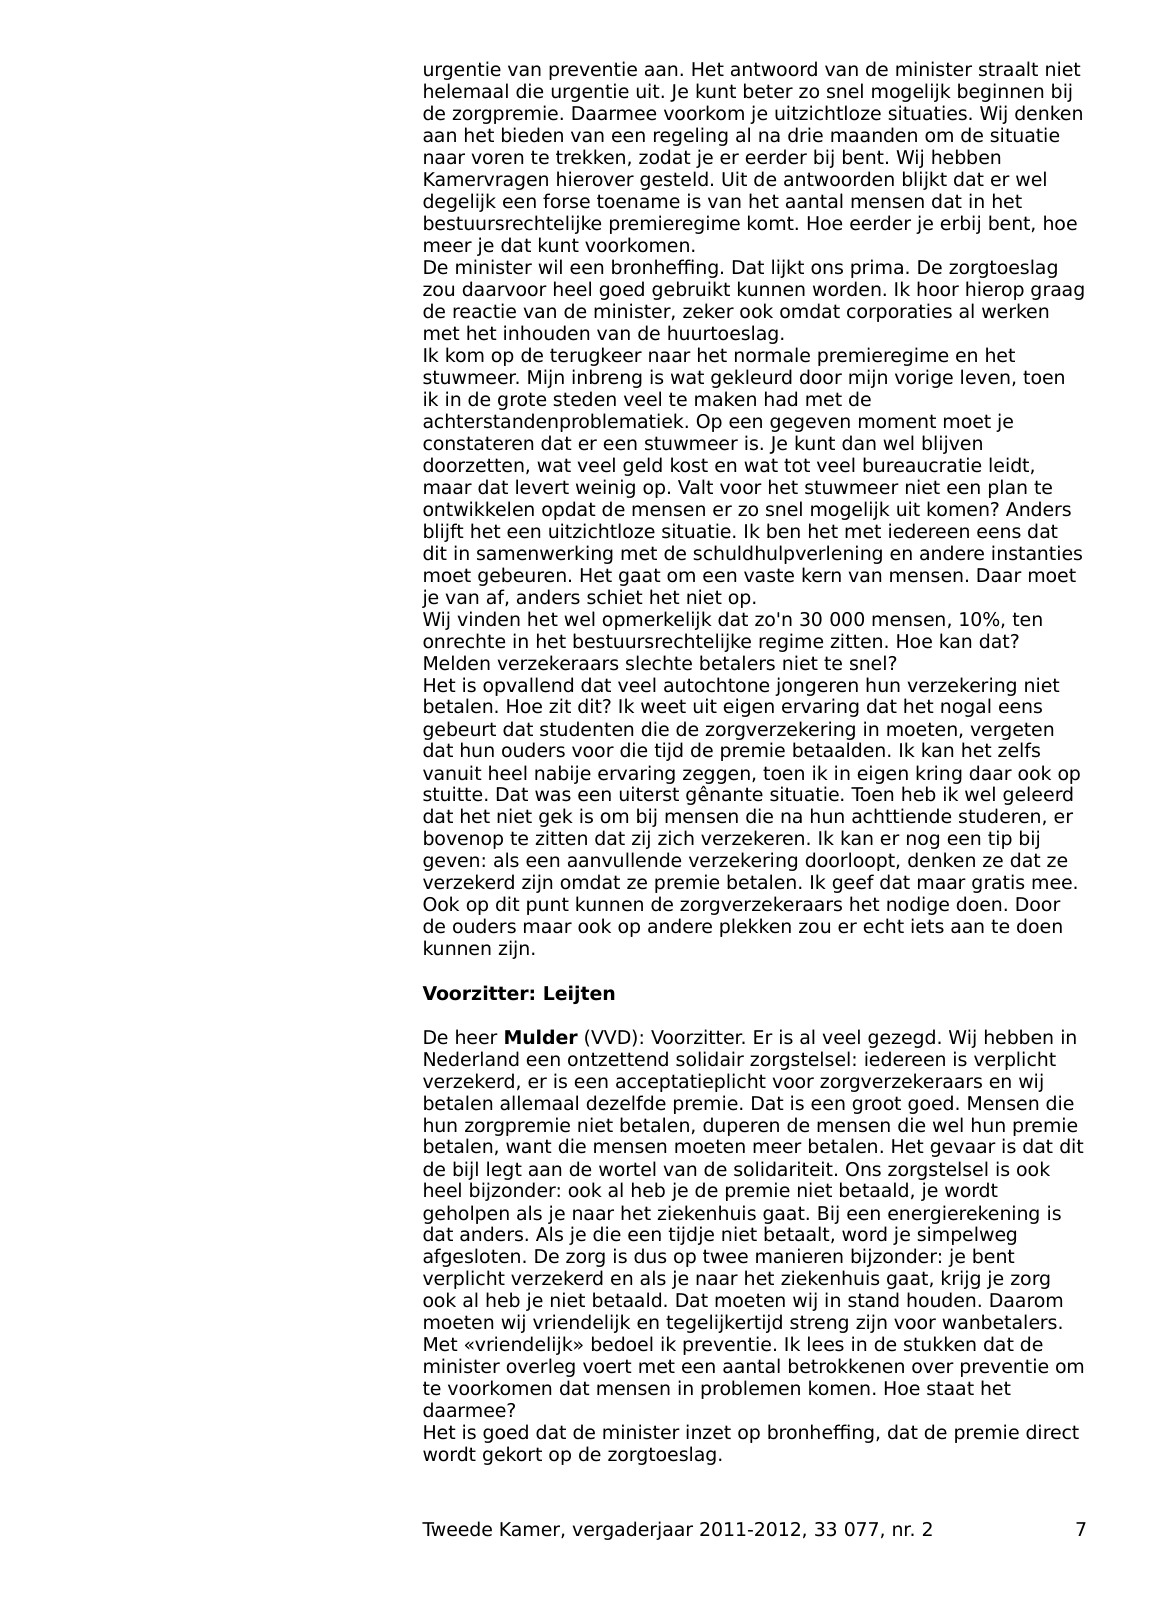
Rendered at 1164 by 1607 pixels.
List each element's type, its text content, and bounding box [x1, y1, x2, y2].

text De minister wil een bronheffing. Dat lijkt ons prima. De zorgtoeslag zou daarvoor heel goed gebruikt kunnen worden. Ik hoor hierop graag de reactie van de minister, zeker ook omdat corporaties al werken met het inhouden van de huurtoeslag. [422, 257, 1087, 345]
text Het is opvallend dat veel autochtone jongeren hun verzekering niet betalen. Hoe zit dit? Ik weet uit eigen ervaring dat het nogal eens gebeurt dat studenten die de zorgverzekering in moeten, vergeten dat hun ouders voor die tijd de premie betaalden. Ik kan het zelfs vanuit heel nabije ervaring zeggen, toen ik in eigen kring daar ook op stuitte. Dat was een uiterst gênante situatie. Toen heb ik wel geleerd dat het niet gek is om bij mensen die na hun achttiende studeren, er bovenop te zitten dat zij zich verzekeren. Ik kan er nog een tip bij geven: als een aanvullende verzekering doorloopt, denken ze dat ze verzekerd zijn omdat ze premie betalen. Ik geef dat maar gratis mee. Ook op dit punt kunnen de zorgverzekeraars het nodige doen. Door de ouders maar ook op andere plekken zou er echt iets aan te doen kunnen zijn. [422, 674, 1087, 960]
text De heer Mulder (VVD): Voorzitter. Er is al veel gezegd. Wij hebben in Nederland een ontzettend solidair zorgstelsel: iedereen is verplicht verzekerd, er is een acceptatieplicht voor zorgverzekeraars en wij betalen allemaal dezelfde premie. Dat is een groot goed. Mensen die hun zorgpremie niet betalen, duperen de mensen die wel hun premie betalen, want die mensen moeten meer betalen. Het gevaar is dat dit de bijl legt aan de wortel van de solidariteit. Ons zorgstelsel is ook heel bijzonder: ook al heb je de premie niet betaald, je wordt geholpen als je naar het ziekenhuis gaat. Bij een energierekening is dat anders. Als je die een tijdje niet betaalt, word je simpelweg afgesloten. De zorg is dus op twee manieren bijzonder: je bent verplicht verzekerd en als je naar het ziekenhuis gaat, krijg je zorg ook al heb je niet betaald. Dat moeten wij in stand houden. Daarom moeten wij vriendelijk en tegelijkertijd streng zijn voor wanbetalers. Met «vriendelijk» bedoel ik preventie. Ik lees in de stukken dat de minister overleg voert met een aantal betrokkenen over preventie om te voorkomen dat mensen in problemen komen. Hoe staat het daarmee? [422, 1027, 1087, 1422]
text Wij vinden het wel opmerkelijk dat zo'n 30 000 mensen, 10%, ten onrechte in het bestuursrechtelijke regime zitten. Hoe kan dat? Melden verzekeraars slechte betalers niet te snel? [422, 608, 1087, 674]
text urgentie van preventie aan. Het antwoord van de minister straalt niet helemaal die urgentie uit. Je kunt beter zo snel mogelijk beginnen bij de zorgpremie. Daarmee voorkom je uitzichtloze situaties. Wij denken aan het bieden van een regeling al na drie maanden om de situatie naar voren te trekken, zodat je er eerder bij bent. Wij hebben Kamervragen hierover gesteld. Uit de antwoorden blijkt dat er wel degelijk een forse toename is van het aantal mensen dat in het bestuursrechtelijke premieregime komt. Hoe eerder je erbij bent, hoe meer je dat kunt voorkomen. [422, 59, 1087, 257]
text Ik kom op de terugkeer naar het normale premieregime en het stuwmeer. Mijn inbreng is wat gekleurd door mijn vorige leven, toen ik in de grote steden veel te maken had met de achterstandenproblematiek. Op een gegeven moment moet je constateren dat er een stuwmeer is. Je kunt dan wel blijven doorzetten, wat veel geld kost en wat tot veel bureaucratie leidt, maar dat levert weinig op. Valt voor het stuwmeer niet een plan te ontwikkelen opdat de mensen er zo snel mogelijk uit komen? Anders blijft het een uitzichtloze situatie. Ik ben het met iedereen eens dat dit in samenwerking met de schuldhulpverlening en andere instanties moet gebeuren. Het gaat om een vaste kern van mensen. Daar moet je van af, anders schiet het niet op. [422, 345, 1087, 608]
text Het is goed dat de minister inzet op bronheffing, dat de premie direct wordt gekort op de zorgtoeslag. [422, 1422, 1087, 1466]
subtitle Voorzitter: Leijten [422, 982, 1087, 1004]
